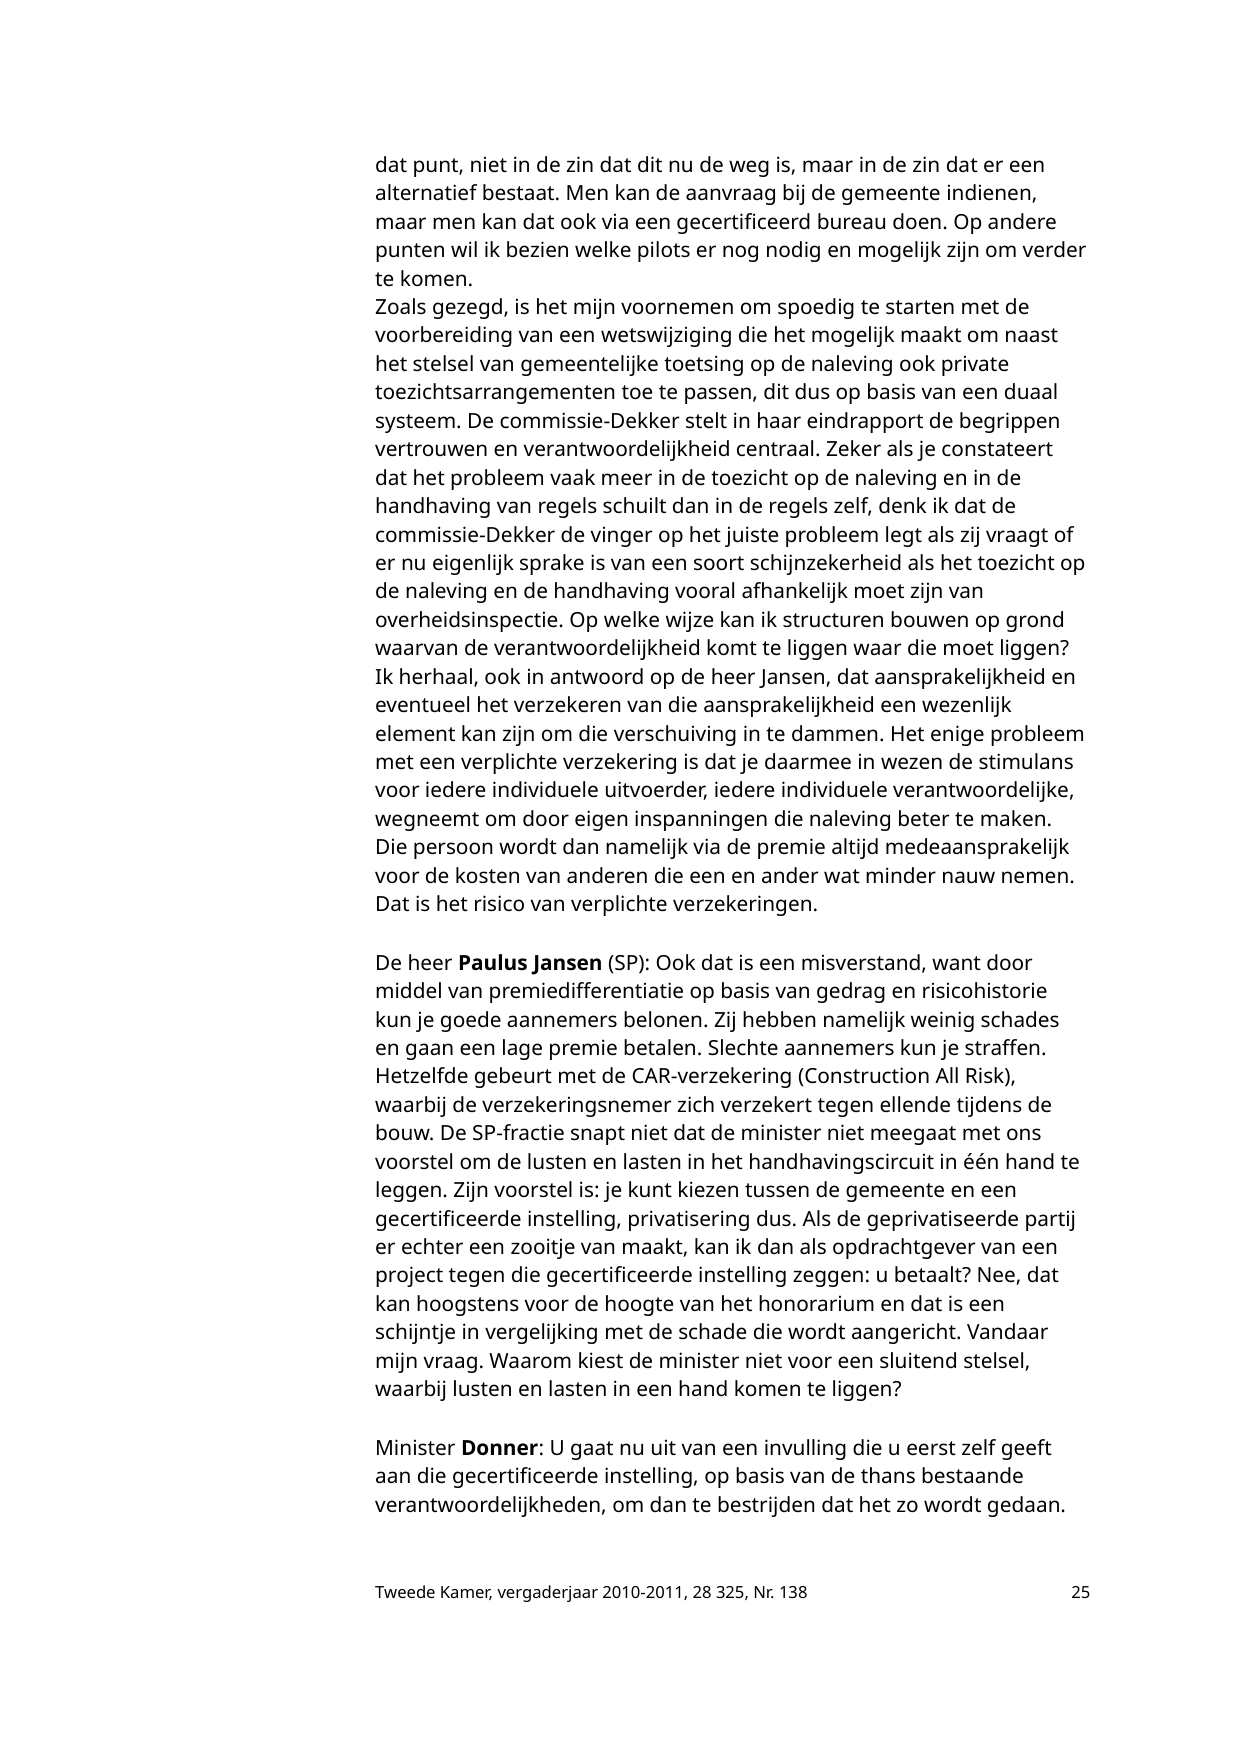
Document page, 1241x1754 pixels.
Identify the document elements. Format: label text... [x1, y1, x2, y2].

text Minister Donner: U gaat nu uit van een invulling die u eerst zelf geeft aan die gecertificeerde instelling, op basis van de thans bestaande verantwoordelijkheden, om dan te bestrijden dat het zo wordt gedaan. [375, 1433, 1090, 1518]
text De heer Paulus Jansen (SP): Ook dat is een misverstand, want door middel van premiedifferentiatie op basis van gedrag en risicohistorie kun je goede aannemers belonen. Zij hebben namelijk weinig schades en gaan een lage premie betalen. Slechte aannemers kun je straffen. Hetzelfde gebeurt met de CAR-verzekering (Construction All Risk), waarbij de verzekeringsnemer zich verzekert tegen ellende tijdens de bouw. De SP-fractie snapt niet dat de minister niet meegaat met ons voorstel om de lusten en lasten in het handhavingscircuit in één hand te leggen. Zijn voorstel is: je kunt kiezen tussen de gemeente en een gecertificeerde instelling, privatisering dus. Als de geprivatiseerde partij er echter een zooitje van maakt, kan ik dan als opdrachtgever van een project tegen die gecertificeerde instelling zeggen: u betaalt? Nee, dat kan hoogstens voor de hoogte van het honorarium en dat is een schijntje in vergelijking met de schade die wordt aangericht. Vandaar mijn vraag. Waarom kiest de minister niet voor een sluitend stelsel, waarbij lusten en lasten in een hand komen te liggen? [375, 948, 1090, 1403]
text dat punt, niet in de zin dat dit nu de weg is, maar in de zin dat er een alternatief bestaat. Men kan de aanvraag bij de gemeente indienen, maar men kan dat ook via een gecertificeerd bureau doen. Op andere punten wil ik bezien welke pilots er nog nodig en mogelijk zijn om verder te komen. [375, 150, 1090, 292]
text Zoals gezegd, is het mijn voornemen om spoedig te starten met de voorbereiding van een wetswijziging die het mogelijk maakt om naast het stelsel van gemeentelijke toetsing op de naleving ook private toezichtsarrangementen toe te passen, dit dus op basis van een duaal systeem. De commissie-Dekker stelt in haar eindrapport de begrippen vertrouwen en verantwoordelijkheid centraal. Zeker als je constateert dat het probleem vaak meer in de toezicht op de naleving en in de handhaving van regels schuilt dan in de regels zelf, denk ik dat de commissie-Dekker de vinger op het juiste probleem legt als zij vraagt of er nu eigenlijk sprake is van een soort schijnzekerheid als het toezicht op de naleving en de handhaving vooral afhankelijk moet zijn van overheidsinspectie. Op welke wijze kan ik structuren bouwen op grond waarvan de verantwoordelijkheid komt te liggen waar die moet liggen? Ik herhaal, ook in antwoord op de heer Jansen, dat aansprakelijkheid en eventueel het verzekeren van die aansprakelijkheid een wezenlijk element kan zijn om die verschuiving in te dammen. Het enige probleem met een verplichte verzekering is dat je daarmee in wezen de stimulans voor iedere individuele uitvoerder, iedere individuele verantwoordelijke, wegneemt om door eigen inspanningen die naleving beter te maken. Die persoon wordt dan namelijk via de premie altijd medeaansprakelijk voor de kosten van anderen die een en ander wat minder nauw nemen. Dat is het risico van verplichte verzekeringen. [375, 292, 1090, 918]
